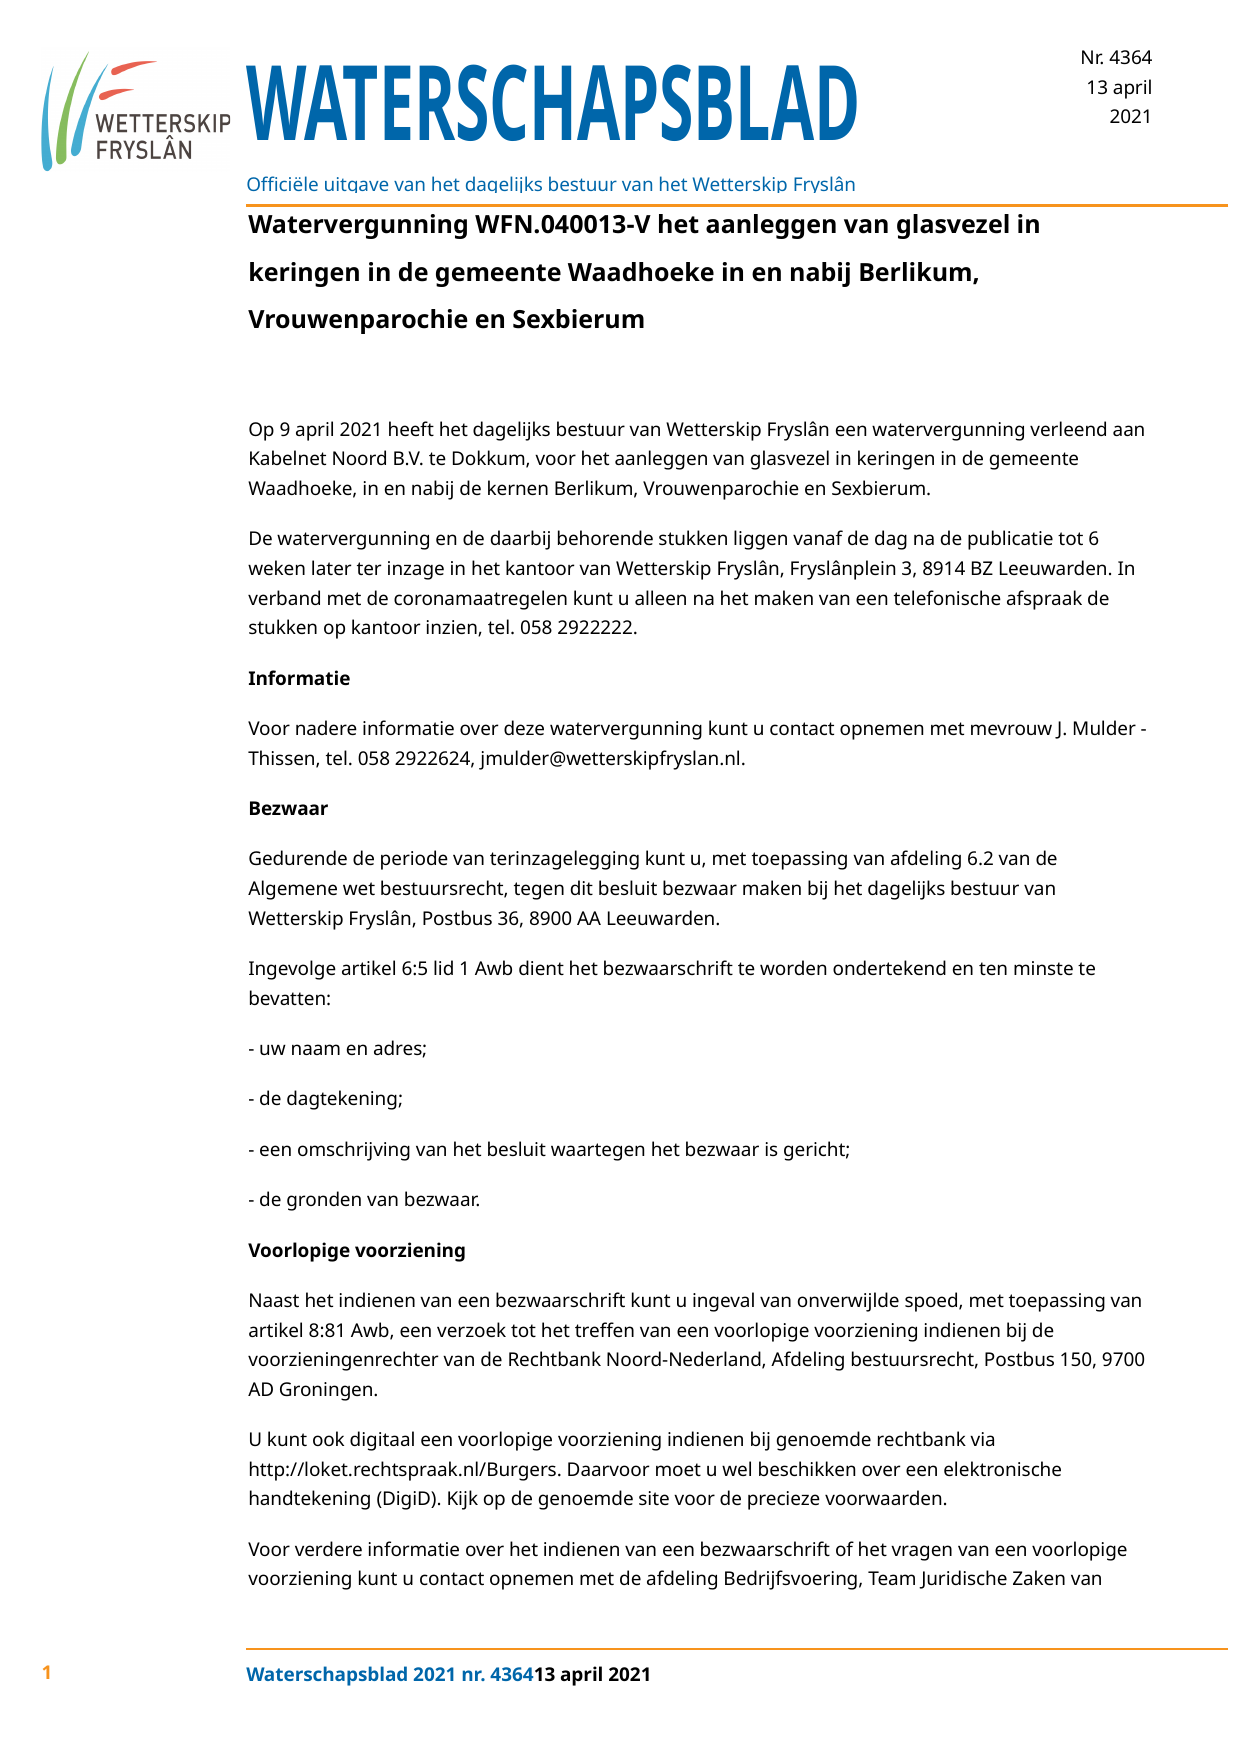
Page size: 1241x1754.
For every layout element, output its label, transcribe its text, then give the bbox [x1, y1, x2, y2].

text Naast het indienen van een bezwaarschrift kunt u ingeval van onverwijlde spoed, met toepassing van artikel 8:81 Awb, een verzoek tot het treffen van een voorlopige voorziening indienen bij de voorzieningenrechter van de Rechtbank Noord-Nederland, Afdeling bestuursrecht, Postbus 150, 9700 AD Groningen. [248, 1287, 1152, 1402]
text Voor verdere informatie over het indienen van een bezwaarschrift of het vragen van een voorlopige voorziening kunt u contact opnemen met de afdeling Bedrijfsvoering, Team Juridische Zaken van [248, 1536, 1152, 1591]
text - een omschrijving van het besluit waartegen het bezwaar is gericht; [248, 1136, 1152, 1162]
text Op 9 april 2021 heeft het dagelijks bestuur van Wetterskip Fryslân een watervergunning verleend aan Kabelnet Noord B.V. te Dokkum, voor het aanleggen van glasvezel in keringen in de gemeente Waadhoeke, in en nabij de kernen Berlikum, Vrouwenparochie en Sexbierum. [248, 416, 1152, 501]
text Ingevolge artikel 6:5 lid 1 Awb dient het bezwaarschrift te worden ondertekend en ten minste te bevatten: [248, 955, 1152, 1010]
text Voorlopige voorziening [248, 1237, 1152, 1262]
text U kunt ook digitaal een voorlopige voorziening indienen bij genoemde rechtbank via http://loket.rechtspraak.nl/Burgers. Daarvoor moet u wel beschikken over een elektronische handtekening (DigiD). Kijk op de genoemde site voor de precieze voorwaarden. [248, 1426, 1152, 1511]
text - de dagtekening; [248, 1086, 1152, 1111]
text Gedurende de periode van terinzagelegging kunt u, met toepassing van afdeling 6.2 van de Algemene wet bestuursrecht, tegen dit besluit bezwaar maken bij het dagelijks bestuur van Wetterskip Fryslân, Postbus 36, 8900 AA Leeuwarden. [248, 846, 1152, 930]
text Voor nadere informatie over deze watervergunning kunt u contact opnemen met mevrouw J. Mulder - Thissen, tel. 058 2922624, jmulder@wetterskipfryslan.nl. [248, 715, 1152, 770]
text De watervergunning en de daarbij behorende stukken liggen vanaf de dag na de publicatie tot 6 weken later ter inzage in het kantoor van Wetterskip Fryslân, Fryslânplein 3, 8914 BZ Leeuwarden. In verband met de coronamaatregelen kunt u alleen na het maken van een telefonische afspraak de stukken op kantoor inzien, tel. 058 2922222. [248, 526, 1152, 640]
picture [41, 47, 231, 172]
text Watervergunning WFN.040013-V het aanleggen van glasvezel in keringen in de gemeente Waadhoeke in en nabij Berlikum, Vrouwenparochie en Sexbierum [248, 207, 1152, 336]
text - uw naam en adres; [248, 1035, 1152, 1061]
text - de gronden van bezwaar. [248, 1186, 1152, 1212]
text Informatie [248, 665, 1152, 690]
text Bezwaar [248, 795, 1152, 821]
